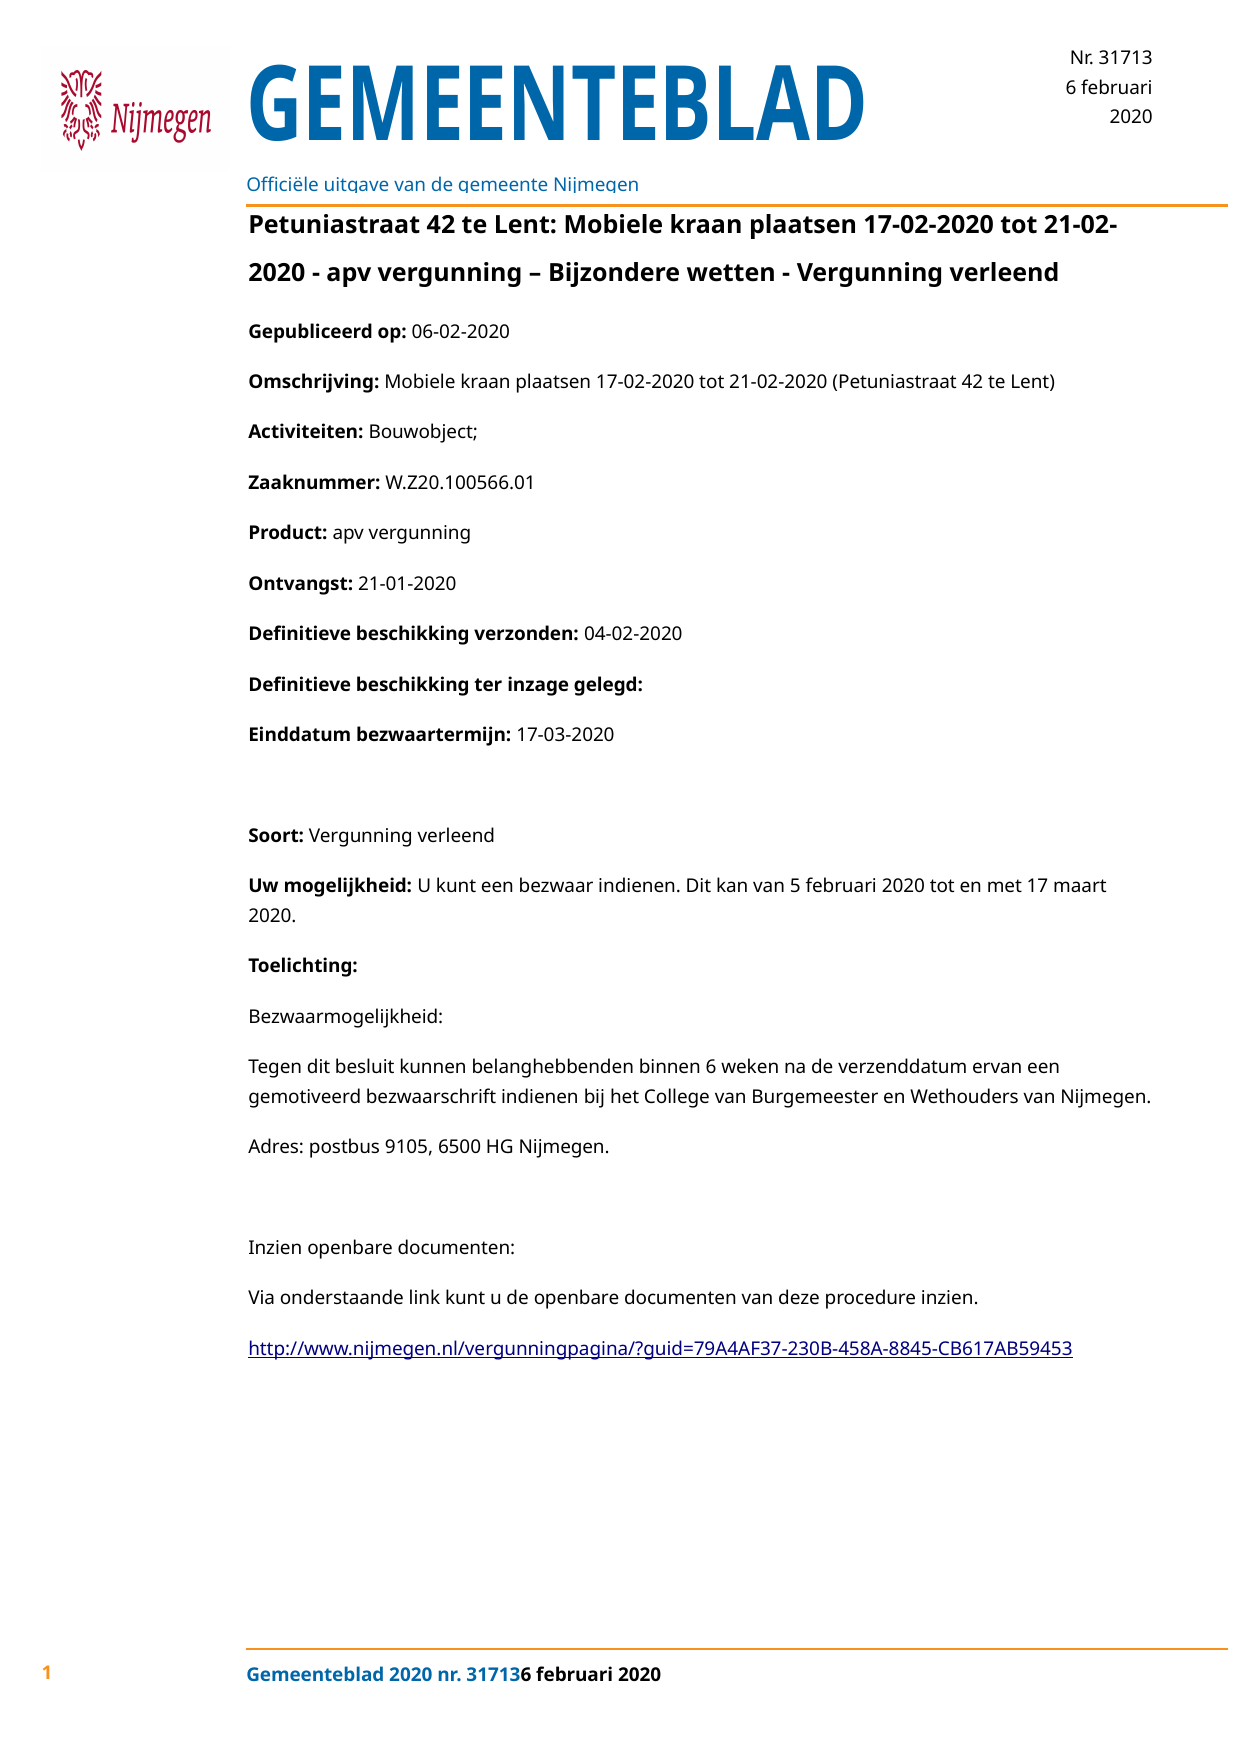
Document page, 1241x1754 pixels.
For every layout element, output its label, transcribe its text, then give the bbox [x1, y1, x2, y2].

text Omschrijving: Mobiele kraan plaatsen 17-02-2020 tot 21-02-2020 (Petuniastraat 42 te Lent) [248, 368, 1152, 394]
text Petuniastraat 42 te Lent: Mobiele kraan plaatsen 17-02-2020 tot 21-02-2020 - apv vergunning – Bijzondere wetten - Vergunning verleend [248, 207, 1152, 288]
text Uw mogelijkheid: U kunt een bezwaar indienen. Dit kan van 5 februari 2020 tot en met 17 maart 2020. [248, 872, 1152, 928]
text Product: apv vergunning [248, 519, 1152, 545]
text Bezwaarmogelijkheid: [248, 1003, 1152, 1029]
text Toelichting: [248, 952, 1152, 978]
text Inzien openbare documenten: [248, 1234, 1152, 1260]
text Zaaknummer: W.Z20.100566.01 [248, 469, 1152, 495]
picture [41, 47, 231, 172]
text Einddatum bezwaartermijn: 17-03-2020 [248, 721, 1152, 747]
text Activiteiten: Bouwobject; [248, 419, 1152, 444]
text Definitieve beschikking ter inzage gelegd: [248, 671, 1152, 697]
text Via onderstaande link kunt u de openbare documenten van deze procedure inzien. [248, 1284, 1152, 1310]
text Definitieve beschikking verzonden: 04-02-2020 [248, 620, 1152, 646]
text http://www.nijmegen.nl/vergunningpagina/?guid=79A4AF37-230B-458A-8845-CB617AB59453 [248, 1335, 1152, 1361]
text Gepubliceerd op: 06-02-2020 [248, 318, 1152, 344]
text Tegen dit besluit kunnen belanghebbenden binnen 6 weken na de verzenddatum ervan een gemotiveerd bezwaarschrift indienen bij het College van Burgemeester en Wethouders van Nijmegen. [248, 1053, 1152, 1109]
text Adres: postbus 9105, 6500 HG Nijmegen. [248, 1133, 1152, 1159]
text Soort: Vergunning verleend [248, 822, 1152, 848]
text Ontvangst: 21-01-2020 [248, 570, 1152, 596]
